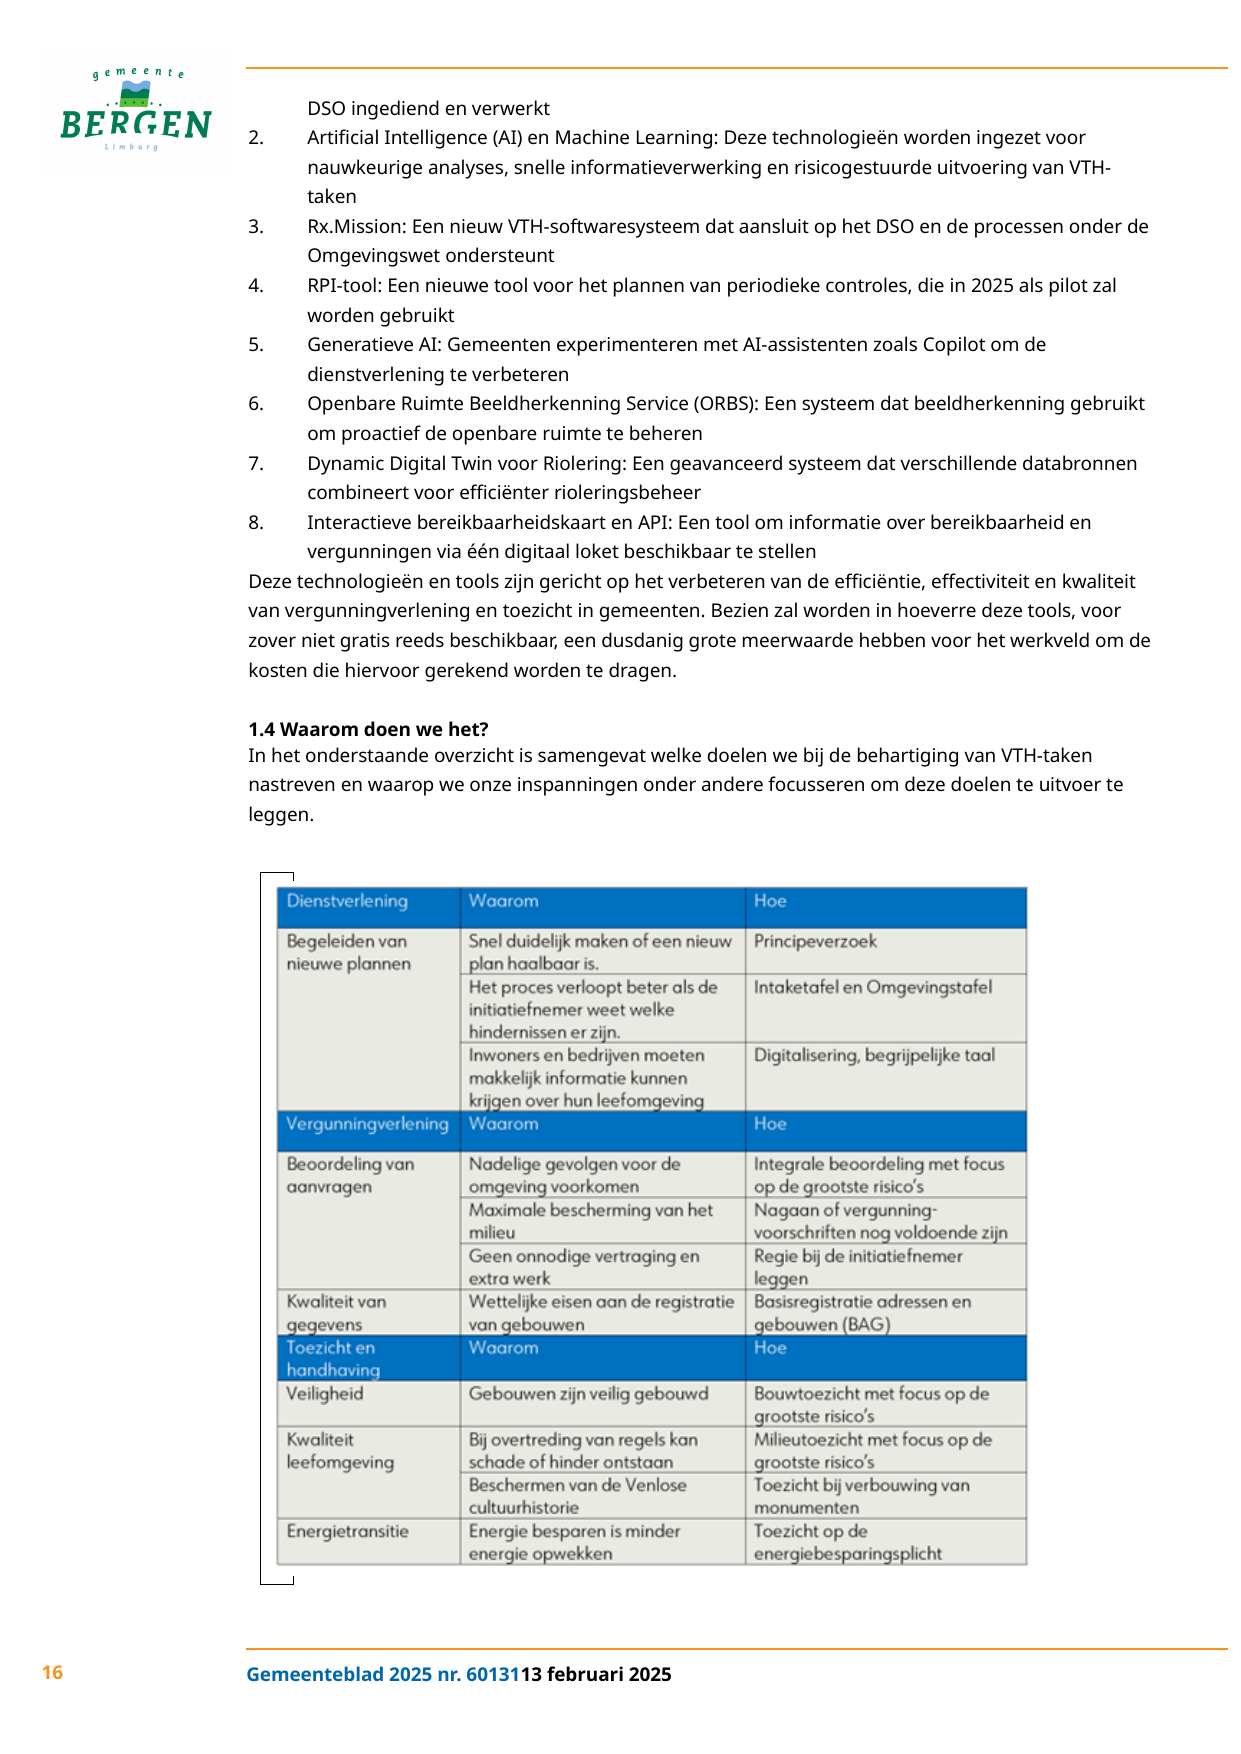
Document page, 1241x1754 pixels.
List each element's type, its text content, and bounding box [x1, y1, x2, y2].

list RPI-tool: Een nieuwe tool voor het plannen van periodieke controles, die in 2025 als pilot zal worden gebruikt [248, 272, 1152, 328]
list Interactieve bereikbaarheidskaart en API: Een tool om informatie over bereikbaarheid en vergunningen via één digitaal loket beschikbaar te stellen [248, 509, 1152, 564]
list DSO ingediend en verwerkt [248, 95, 1152, 121]
list Rx.Mission: Een nieuw VTH-softwaresysteem dat aansluit op het DSO en de processen onder de Omgevingswet ondersteunt [248, 213, 1152, 268]
list Dynamic Digital Twin voor Riolering: Een geavanceerd systeem dat verschillende databronnen combineert voor efficiënter rioleringsbeheer [248, 450, 1152, 505]
picture [41, 47, 231, 172]
list Artificial Intelligence (AI) en Machine Learning: Deze technologieën worden ingezet voor nauwkeurige analyses, snelle informatieverwerking en risicogestuurde uitvoering van VTH-taken [248, 124, 1152, 209]
text In het onderstaande overzicht is samengevat welke doelen we bij de behartiging van VTH-taken nastreven en waarop we onze inspanningen onder andere focusseren om deze doelen te uitvoer te leggen. [248, 742, 1152, 827]
list Openbare Ruimte Beeldherkenning Service (ORBS): Een systeem dat beeldherkenning gebruikt om proactief de openbare ruimte te beheren [248, 391, 1152, 446]
picture [268, 881, 1037, 1576]
text 1.4 Waarom doen we het? [248, 716, 1152, 742]
text Deze technologieën en tools zijn gericht op het verbeteren van de efficiëntie, effectiviteit en kwaliteit van vergunningverlening en toezicht in gemeenten. Bezien zal worden in hoeverre deze tools, voor zover niet gratis reeds beschikbaar, een dusdanig grote meerwaarde hebben voor het werkveld om de kosten die hiervoor gerekend worden te dragen. [248, 568, 1152, 683]
list Generatieve AI: Gemeenten experimenteren met AI-assistenten zoals Copilot om de dienstverlening te verbeteren [248, 331, 1152, 387]
